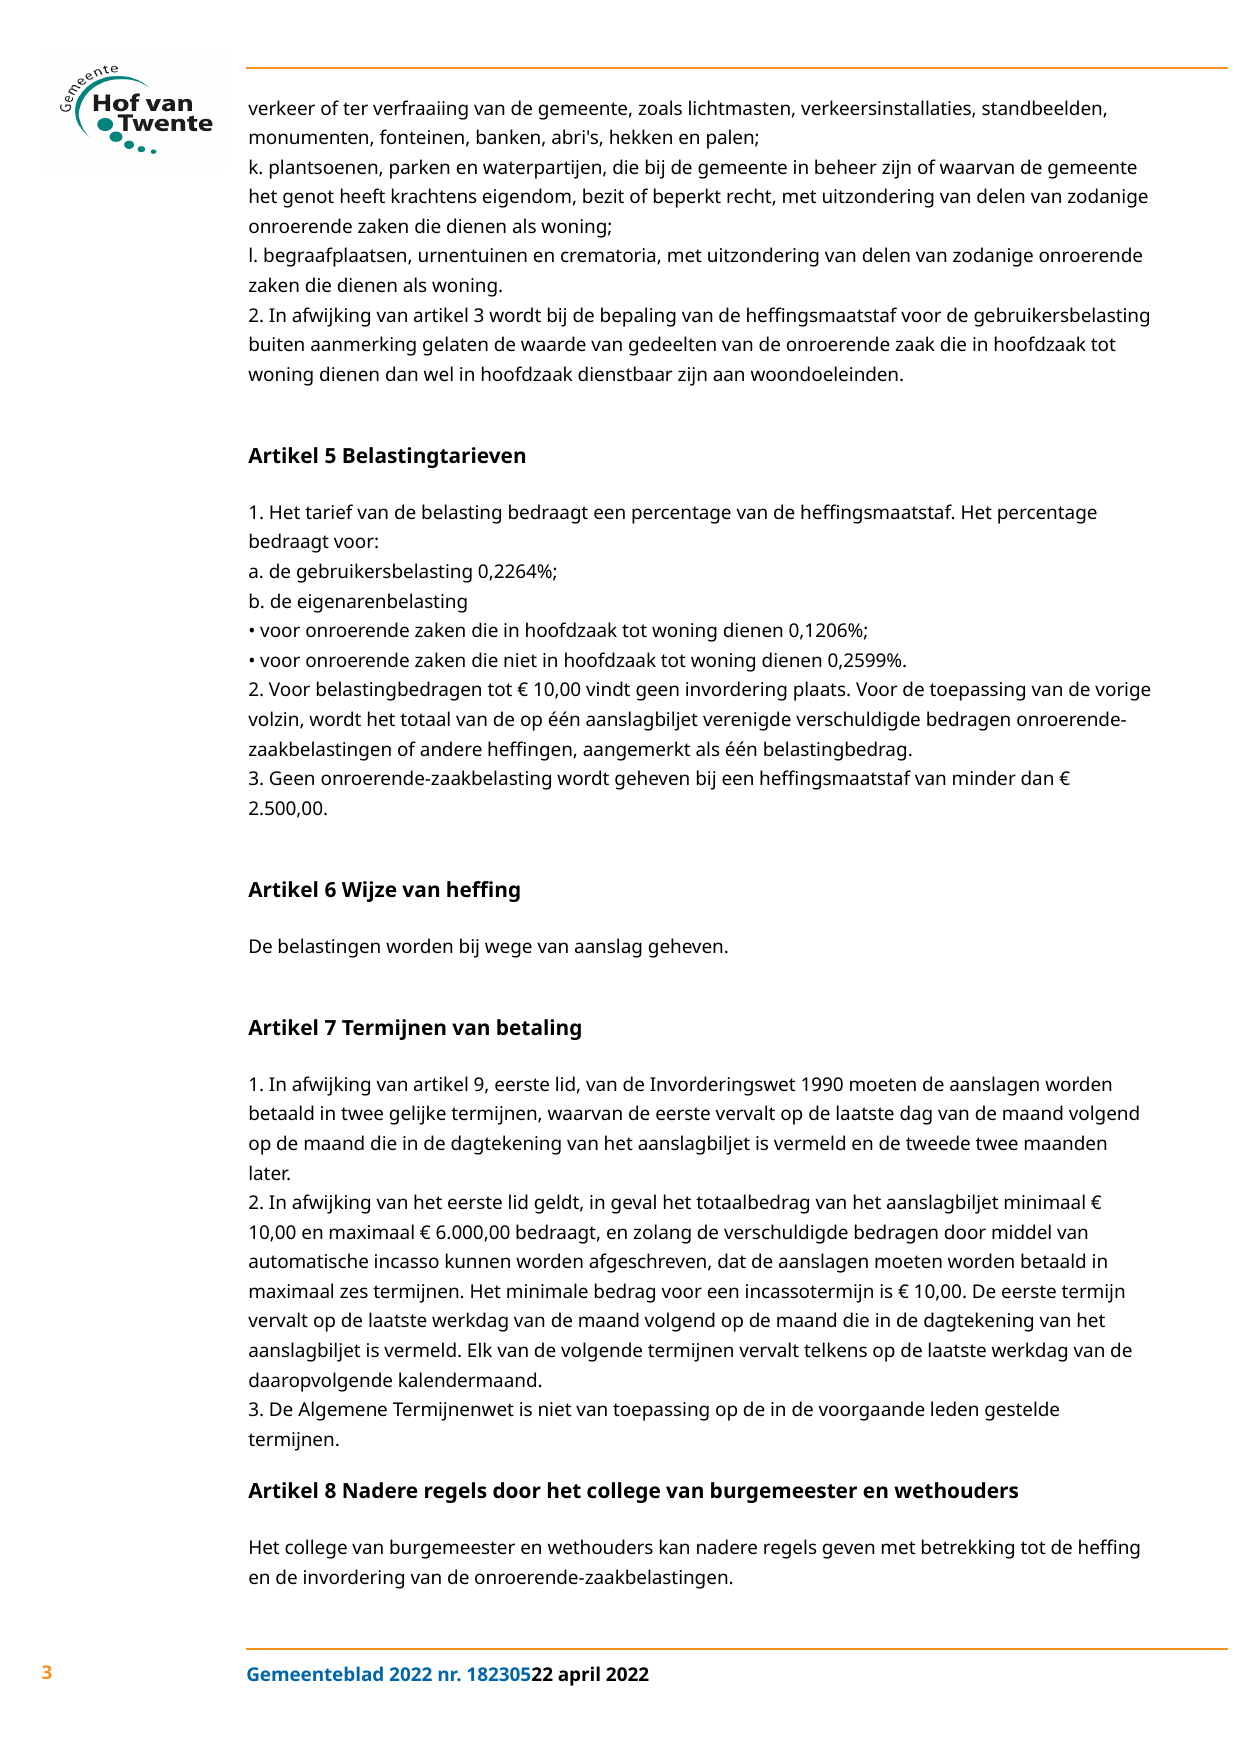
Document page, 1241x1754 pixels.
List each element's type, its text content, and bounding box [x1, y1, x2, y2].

text Artikel 5 Belastingtarieven [248, 441, 1152, 469]
text Artikel 7 Termijnen van betaling [248, 1013, 1152, 1041]
text a. de gebruikersbelasting 0,2264%; [248, 558, 1152, 584]
text l. begraafplaatsen, urnentuinen en crematoria, met uitzondering van delen van zodanige onroerende zaken die dienen als woning. [248, 243, 1152, 298]
text • voor onroerende zaken die in hoofdzaak tot woning dienen 0,1206%; [248, 617, 1152, 643]
text De belastingen worden bij wege van aanslag geheven. [248, 933, 1152, 959]
text 1. In afwijking van artikel 9, eerste lid, van de Invorderingswet 1990 moeten de aanslagen worden betaald in twee gelijke termijnen, waarvan de eerste vervalt op de laatste dag van de maand volgend op de maand die in de dagtekening van het aanslagbiljet is vermeld en de tweede twee maanden later. [248, 1071, 1152, 1185]
text 1. Het tarief van de belasting bedraagt een percentage van de heffingsmaatstaf. Het percentage bedraagt voor: [248, 499, 1152, 554]
text verkeer of ter verfraaiing van de gemeente, zoals lichtmasten, verkeersinstallaties, standbeelden, monumenten, fonteinen, banken, abri's, hekken en palen; [248, 95, 1152, 150]
picture [41, 47, 231, 172]
text k. plantsoenen, parken en waterpartijen, die bij de gemeente in beheer zijn of waarvan de gemeente het genot heeft krachtens eigendom, bezit of beperkt recht, met uitzondering van delen van zodanige onroerende zaken die dienen als woning; [248, 154, 1152, 239]
text 2. In afwijking van artikel 3 wordt bij de bepaling van de heffingsmaatstaf voor de gebruikersbelasting buiten aanmerking gelaten de waarde van gedeelten van de onroerende zaak die in hoofdzaak tot woning dienen dan wel in hoofdzaak dienstbaar zijn aan woondoeleinden. [248, 302, 1152, 387]
text 2. In afwijking van het eerste lid geldt, in geval het totaalbedrag van het aanslagbiljet minimaal € 10,00 en maximaal € 6.000,00 bedraagt, en zolang de verschuldigde bedragen door middel van automatische incasso kunnen worden afgeschreven, dat de aanslagen moeten worden betaald in maximaal zes termijnen. Het minimale bedrag voor een incassotermijn is € 10,00. De eerste termijn vervalt op de laatste werkdag van de maand volgend op de maand die in de dagtekening van het aanslagbiljet is vermeld. Elk van de volgende termijnen vervalt telkens op de laatste werkdag van de daaropvolgende kalendermaand. [248, 1189, 1152, 1392]
text 3. Geen onroerende-zaakbelasting wordt geheven bij een heffingsmaatstaf van minder dan € 2.500,00. [248, 765, 1152, 821]
text Artikel 6 Wijze van heffing [248, 875, 1152, 903]
text Het college van burgemeester en wethouders kan nadere regels geven met betrekking tot de heffing en de invordering van de onroerende-zaakbelastingen. [248, 1534, 1152, 1590]
text b. de eigenarenbelasting [248, 588, 1152, 613]
text 3. De Algemene Termijnenwet is niet van toepassing op de in de voorgaande leden gestelde termijnen. [248, 1396, 1152, 1452]
text • voor onroerende zaken die niet in hoofdzaak tot woning dienen 0,2599%. [248, 647, 1152, 673]
text 2. Voor belastingbedragen tot € 10,00 vindt geen invordering plaats. Voor de toepassing van de vorige volzin, wordt het totaal van de op één aanslagbiljet verenigde verschuldigde bedragen onroerende-zaakbelastingen of andere heffingen, aangemerkt als één belastingbedrag. [248, 677, 1152, 761]
text Artikel 8 Nadere regels door het college van burgemeester en wethouders [248, 1476, 1152, 1505]
